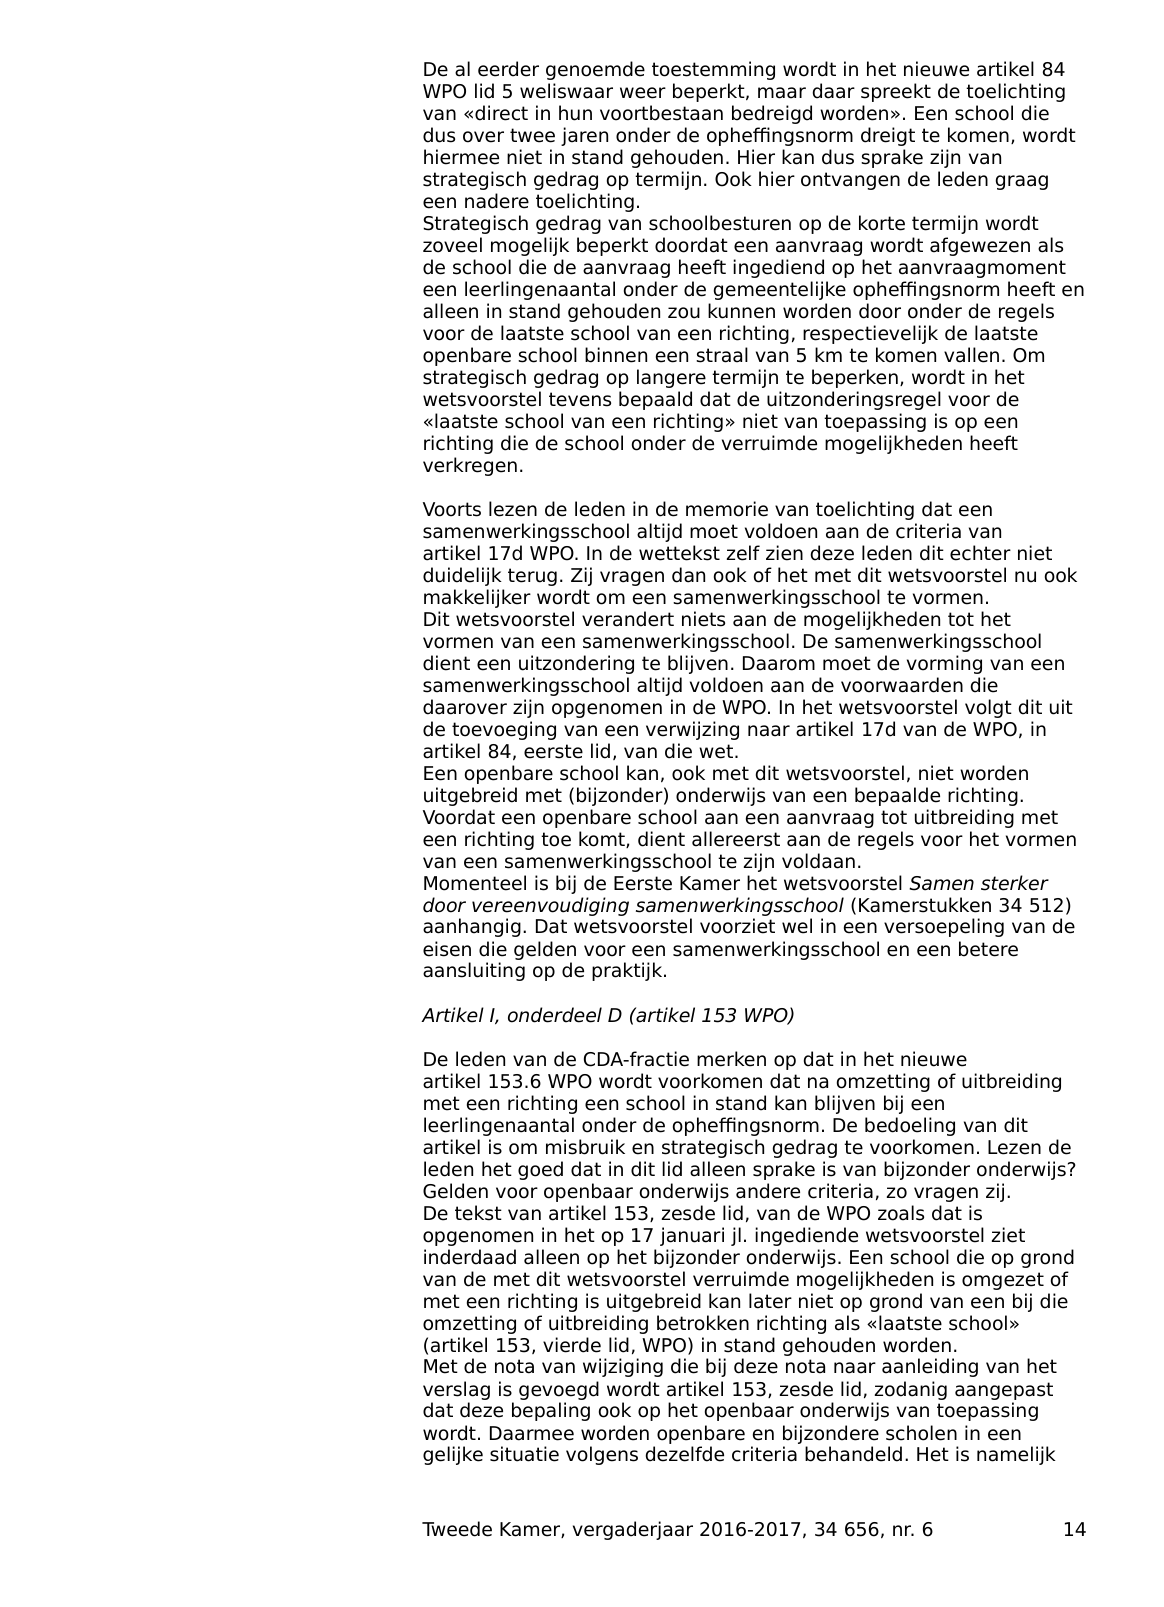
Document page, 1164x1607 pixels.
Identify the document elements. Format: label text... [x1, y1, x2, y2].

text De al eerder genoemde toestemming wordt in het nieuwe artikel 84 WPO lid 5 weliswaar weer beperkt, maar daar spreekt de toelichting van «direct in hun voortbestaan bedreigd worden». Een school die dus over twee jaren onder de opheffingsnorm dreigt te komen, wordt hiermee niet in stand gehouden. Hier kan dus sprake zijn van strategisch gedrag op termijn. Ook hier ontvangen de leden graag een nadere toelichting. [422, 59, 1087, 213]
text Met de nota van wijziging die bij deze nota naar aanleiding van het verslag is gevoegd wordt artikel 153, zesde lid, zodanig aangepast dat deze bepaling ook op het openbaar onderwijs van toepassing wordt. Daarmee worden openbare en bijzondere scholen in een gelijke situatie volgens dezelfde criteria behandeld. Het is namelijk [422, 1356, 1087, 1466]
text De leden van de CDA-fractie merken op dat in het nieuwe artikel 153.6 WPO wordt voorkomen dat na omzetting of uitbreiding met een richting een school in stand kan blijven bij een leerlingenaantal onder de opheffingsnorm. De bedoeling van dit artikel is om misbruik en strategisch gedrag te voorkomen. Lezen de leden het goed dat in dit lid alleen sprake is van bijzonder onderwijs? Gelden voor openbaar onderwijs andere criteria, zo vragen zij. [422, 1049, 1087, 1203]
text Strategisch gedrag van schoolbesturen op de korte termijn wordt zoveel mogelijk beperkt doordat een aanvraag wordt afgewezen als de school die de aanvraag heeft ingediend op het aanvraagmoment een leerlingenaantal onder de gemeentelijke opheffingsnorm heeft en alleen in stand gehouden zou kunnen worden door onder de regels voor de laatste school van een richting, respectievelijk de laatste openbare school binnen een straal van 5 km te komen vallen. Om strategisch gedrag op langere termijn te beperken, wordt in het wetsvoorstel tevens bepaald dat de uitzonderingsregel voor de «laatste school van een richting» niet van toepassing is op een richting die de school onder de verruimde mogelijkheden heeft verkregen. [422, 213, 1087, 477]
text Momenteel is bij de Eerste Kamer het wetsvoorstel Samen sterker door vereenvoudiging samenwerkingsschool (Kamerstukken 34 512) aanhangig. Dat wetsvoorstel voorziet wel in een versoepeling van de eisen die gelden voor een samenwerkingsschool en een betere aansluiting op de praktijk. [422, 872, 1087, 982]
text Voorts lezen de leden in de memorie van toelichting dat een samenwerkingsschool altijd moet voldoen aan de criteria van artikel 17d WPO. In de wettekst zelf zien deze leden dit echter niet duidelijk terug. Zij vragen dan ook of het met dit wetsvoorstel nu ook makkelijker wordt om een samenwerkingsschool te vormen. [422, 499, 1087, 609]
text Een openbare school kan, ook met dit wetsvoorstel, niet worden uitgebreid met (bijzonder) onderwijs van een bepaalde richting. Voordat een openbare school aan een aanvraag tot uitbreiding met een richting toe komt, dient allereerst aan de regels voor het vormen van een samenwerkingsschool te zijn voldaan. [422, 763, 1087, 872]
subtitle Artikel I, onderdeel D (artikel 153 WPO) [422, 1004, 1087, 1027]
text De tekst van artikel 153, zesde lid, van de WPO zoals dat is opgenomen in het op 17 januari jl. ingediende wetsvoorstel ziet inderdaad alleen op het bijzonder onderwijs. Een school die op grond van de met dit wetsvoorstel verruimde mogelijkheden is omgezet of met een richting is uitgebreid kan later niet op grond van een bij die omzetting of uitbreiding betrokken richting als «laatste school» (artikel 153, vierde lid, WPO) in stand gehouden worden. [422, 1203, 1087, 1356]
text Dit wetsvoorstel verandert niets aan de mogelijkheden tot het vormen van een samenwerkingsschool. De samenwerkingsschool dient een uitzondering te blijven. Daarom moet de vorming van een samenwerkingsschool altijd voldoen aan de voorwaarden die daarover zijn opgenomen in de WPO. In het wetsvoorstel volgt dit uit de toevoeging van een verwijzing naar artikel 17d van de WPO, in artikel 84, eerste lid, van die wet. [422, 609, 1087, 763]
